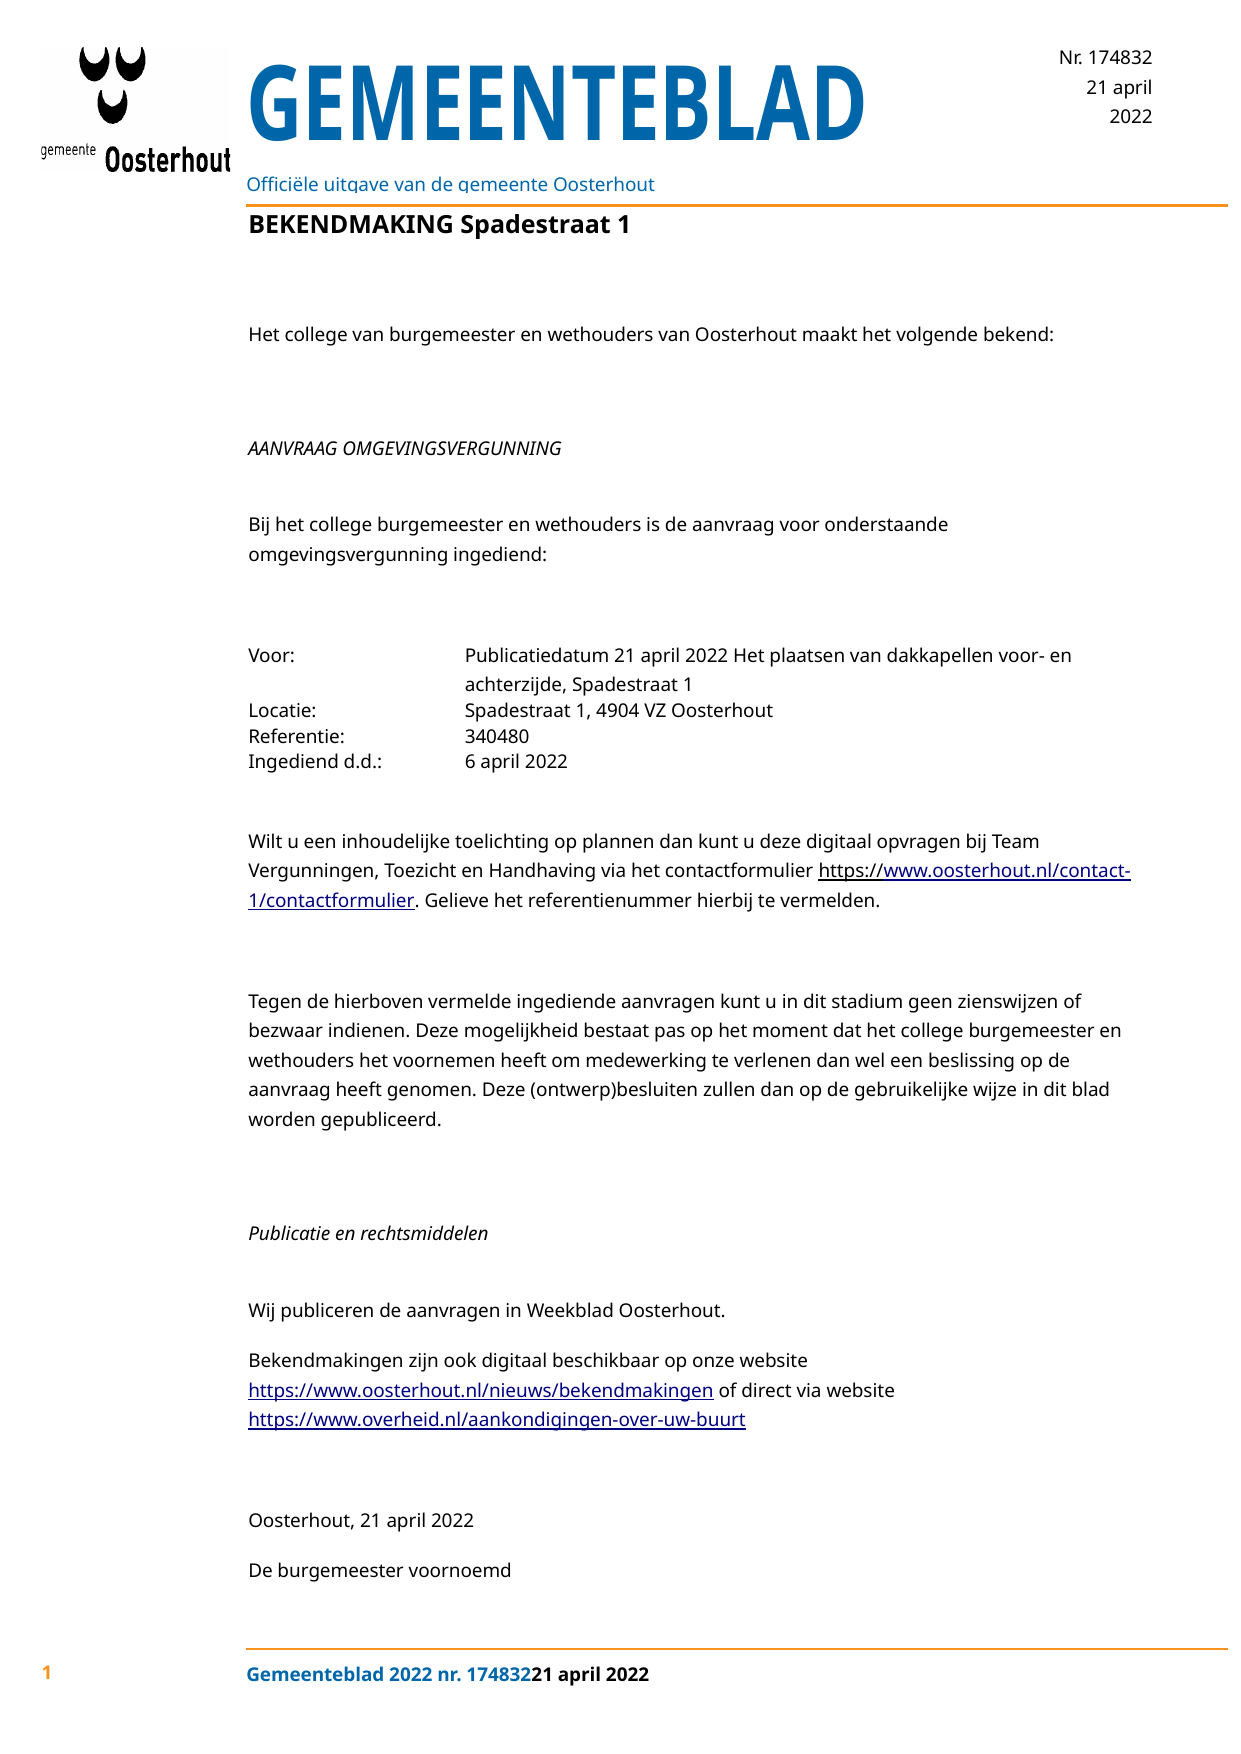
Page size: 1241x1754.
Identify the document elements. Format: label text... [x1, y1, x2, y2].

text AANVRAAG OMGEVINGSVERGUNNING [248, 435, 1152, 461]
text Publicatie en rechtsmiddelen [248, 1221, 1152, 1246]
table_cell Spadestraat 1, 4904 VZ Oosterhout [465, 697, 1152, 723]
text Tegen de hierboven vermelde ingediende aanvragen kunt u in dit stadium geen zienswijzen of bezwaar indienen. Deze mogelijkheid bestaat pas op het moment dat het college burgemeester en wethouders het voornemen heeft om medewerking te verlenen dan wel een beslissing op de aanvraag heeft genomen. Deze (ontwerp)besluiten zullen dan op de gebruikelijke wijze in dit blad worden gepubliceerd. [248, 988, 1152, 1132]
text Oosterhout, 21 april 2022 [248, 1507, 1152, 1533]
text Wij publiceren de aanvragen in Weekblad Oosterhout. [248, 1297, 1152, 1322]
table_header Voor: [248, 642, 464, 697]
table_header Publicatiedatum 21 april 2022 Het plaatsen van dakkapellen voor- en achterzijde, Spadestraat 1 [465, 642, 1152, 697]
text Het college van burgemeester en wethouders van Oosterhout maakt het volgende bekend: [248, 321, 1152, 346]
table_cell Ingediend d.d.: [248, 749, 464, 774]
table_cell 340480 [465, 723, 1152, 748]
text Bekendmakingen zijn ook digitaal beschikbaar op onze website https://www.oosterhout.nl/nieuws/bekendmakingen of direct via website https://www.overheid.nl/aankondigingen-over-uw-buurt [248, 1347, 1152, 1432]
text Wilt u een inhoudelijke toelichting op plannen dan kunt u deze digitaal opvragen bij Team Vergunningen, Toezicht en Handhaving via het contactformulier https://www.oosterhout.nl/contact-1/contactformulier. Gelieve het referentienummer hierbij te vermelden. [248, 828, 1152, 913]
table_cell 6 april 2022 [465, 749, 1152, 774]
table_cell Referentie: [248, 723, 464, 748]
table_cell Locatie: [248, 697, 464, 723]
text De burgemeester voornoemd [248, 1558, 1152, 1583]
text Bij het college burgemeester en wethouders is de aanvraag voor onderstaande omgevingsvergunning ingediend: [248, 511, 1152, 567]
text BEKENDMAKING Spadestraat 1 [248, 207, 1152, 241]
picture [41, 47, 231, 172]
